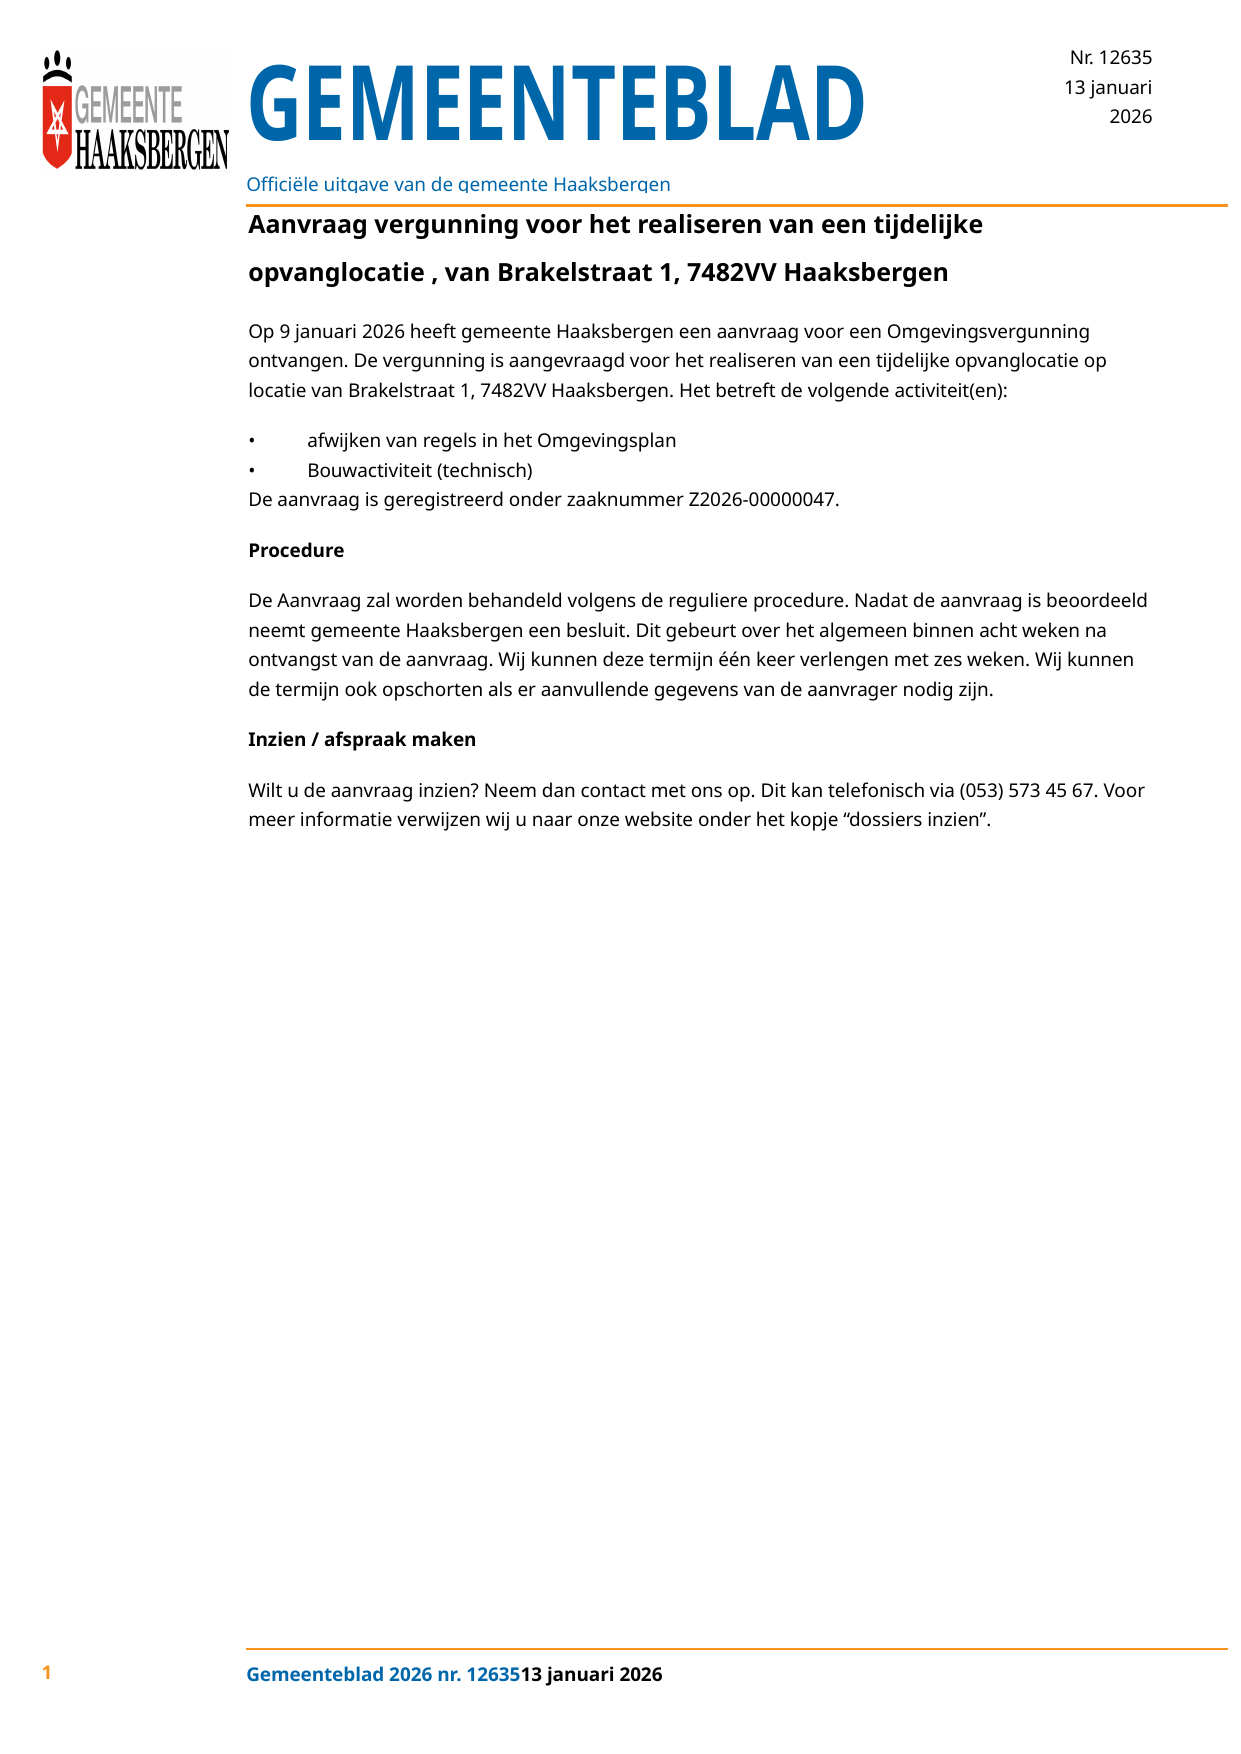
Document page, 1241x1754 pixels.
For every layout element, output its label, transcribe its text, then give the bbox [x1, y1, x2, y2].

text Wilt u de aanvraag inzien? Neem dan contact met ons op. Dit kan telefonisch via (053) 573 45 67. Voor meer informatie verwijzen wij u naar onze website onder het kopje “dossiers inzien”. [248, 777, 1152, 832]
text De Aanvraag zal worden behandeld volgens de reguliere procedure. Nadat de aanvraag is beoordeeld neemt gemeente Haaksbergen een besluit. Dit gebeurt over het algemeen binnen acht weken na ontvangst van de aanvraag. Wij kunnen deze termijn één keer verlengen met zes weken. Wij kunnen de termijn ook opschorten als er aanvullende gegevens van de aanvrager nodig zijn. [248, 587, 1152, 702]
text Procedure [248, 537, 1152, 563]
picture [41, 47, 231, 172]
text Op 9 januari 2026 heeft gemeente Haaksbergen een aanvraag voor een Omgevingsvergunning ontvangen. De vergunning is aangevraagd voor het realiseren van een tijdelijke opvanglocatie op locatie van Brakelstraat 1, 7482VV Haaksbergen. Het betreft de volgende activiteit(en): [248, 318, 1152, 403]
list Bouwactiviteit (technisch) [248, 457, 1152, 483]
list afwijken van regels in het Omgevingsplan [248, 427, 1152, 453]
text Aanvraag vergunning voor het realiseren van een tijdelijke opvanglocatie , van Brakelstraat 1, 7482VV Haaksbergen [248, 207, 1152, 288]
text De aanvraag is geregistreerd onder zaaknummer Z2026-00000047. [248, 487, 1152, 512]
text Inzien / afspraak maken [248, 727, 1152, 752]
